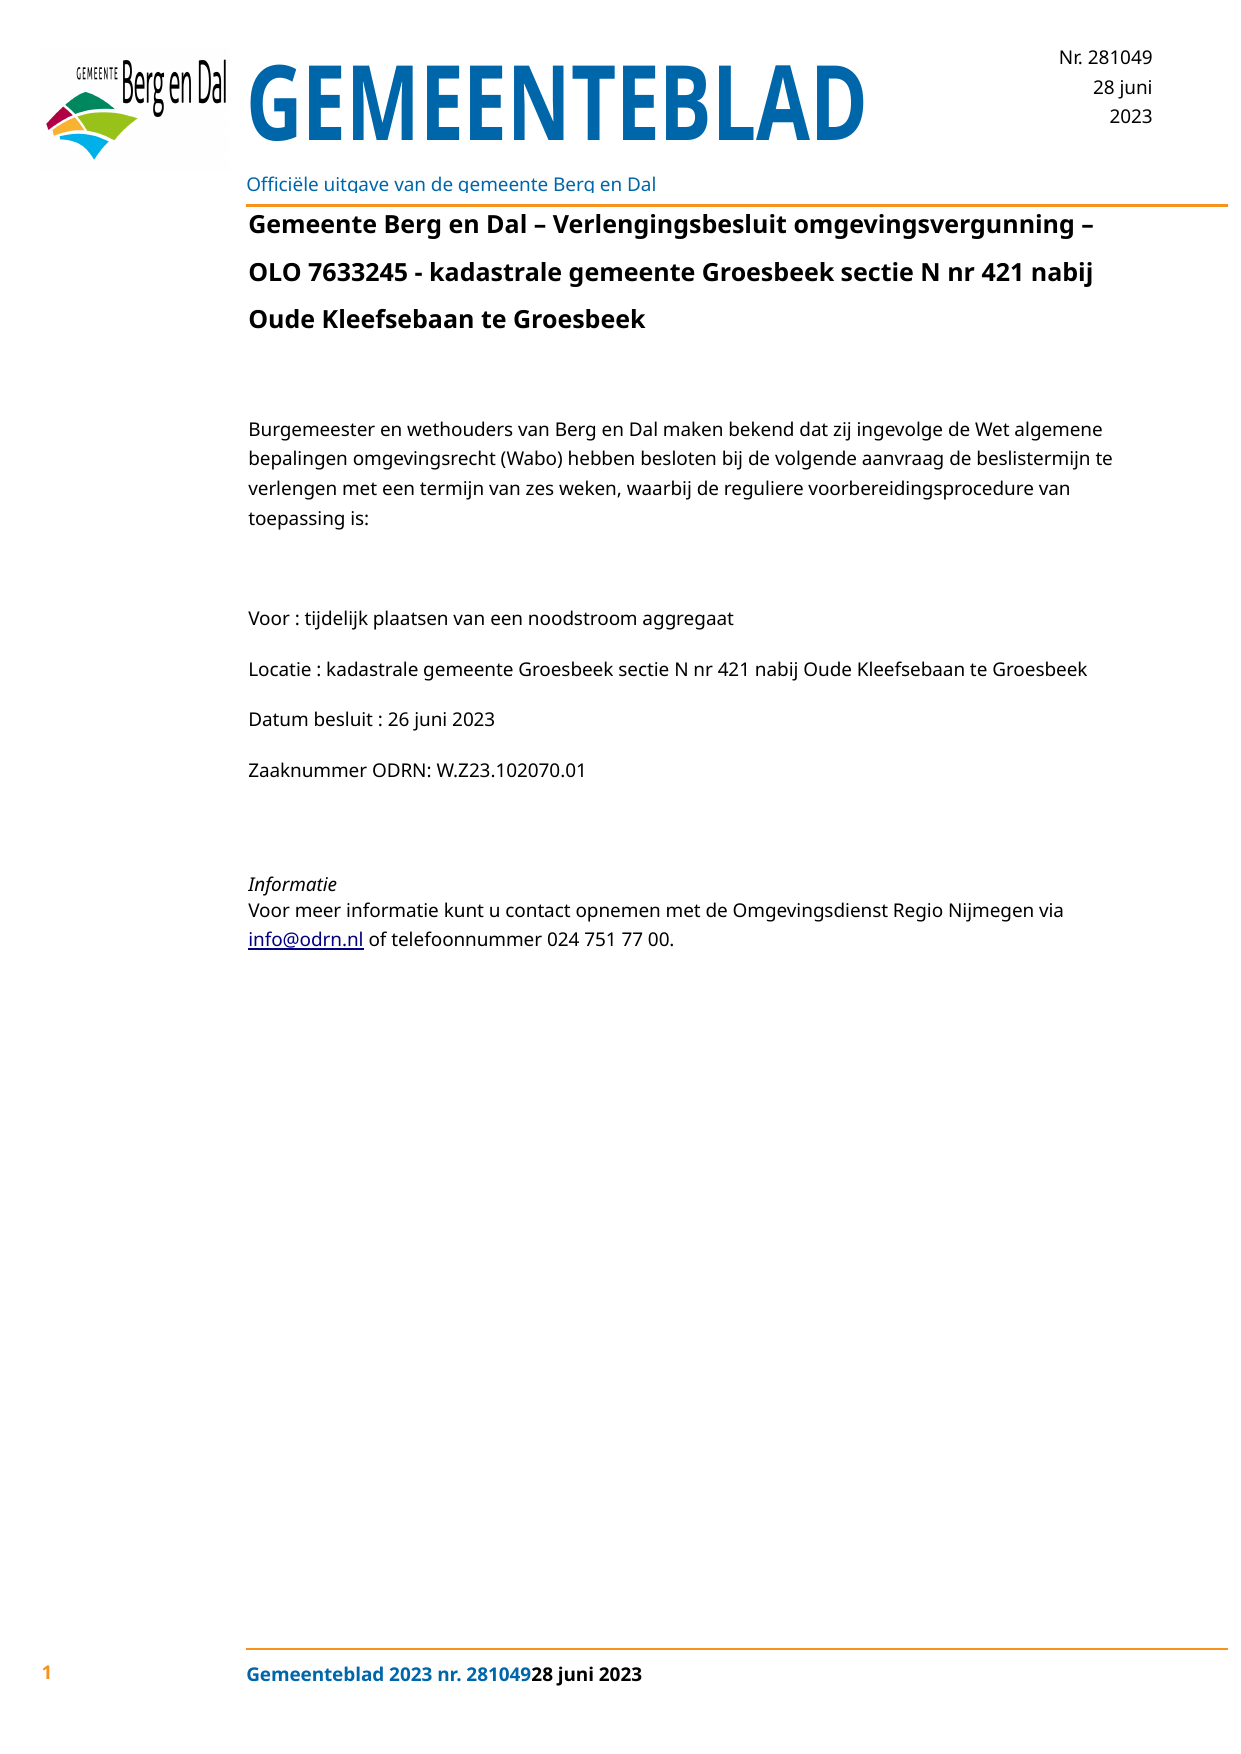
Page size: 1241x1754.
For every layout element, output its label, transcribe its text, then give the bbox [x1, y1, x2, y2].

text Datum besluit : 26 juni 2023 [248, 706, 1152, 732]
text Voor meer informatie kunt u contact opnemen met de Omgevingsdienst Regio Nijmegen via info@odrn.nl of telefoonnummer 024 751 77 00. [248, 897, 1152, 952]
text Informatie [248, 871, 1152, 897]
text Zaaknummer ODRN: W.Z23.102070.01 [248, 757, 1152, 782]
text Voor : tijdelijk plaatsen van een noodstroom aggregaat [248, 606, 1152, 631]
text Gemeente Berg en Dal – Verlengingsbesluit omgevingsvergunning – OLO 7633245 - kadastrale gemeente Groesbeek sectie N nr 421 nabij Oude Kleefsebaan te Groesbeek [248, 207, 1152, 336]
text Burgemeester en wethouders van Berg en Dal maken bekend dat zij ingevolge de Wet algemene bepalingen omgevingsrecht (Wabo) hebben besloten bij de volgende aanvraag de beslistermijn te verlengen met een termijn van zes weken, waarbij de reguliere voorbereidingsprocedure van toepassing is: [248, 416, 1152, 530]
picture [41, 47, 231, 172]
text Locatie : kadastrale gemeente Groesbeek sectie N nr 421 nabij Oude Kleefsebaan te Groesbeek [248, 656, 1152, 682]
